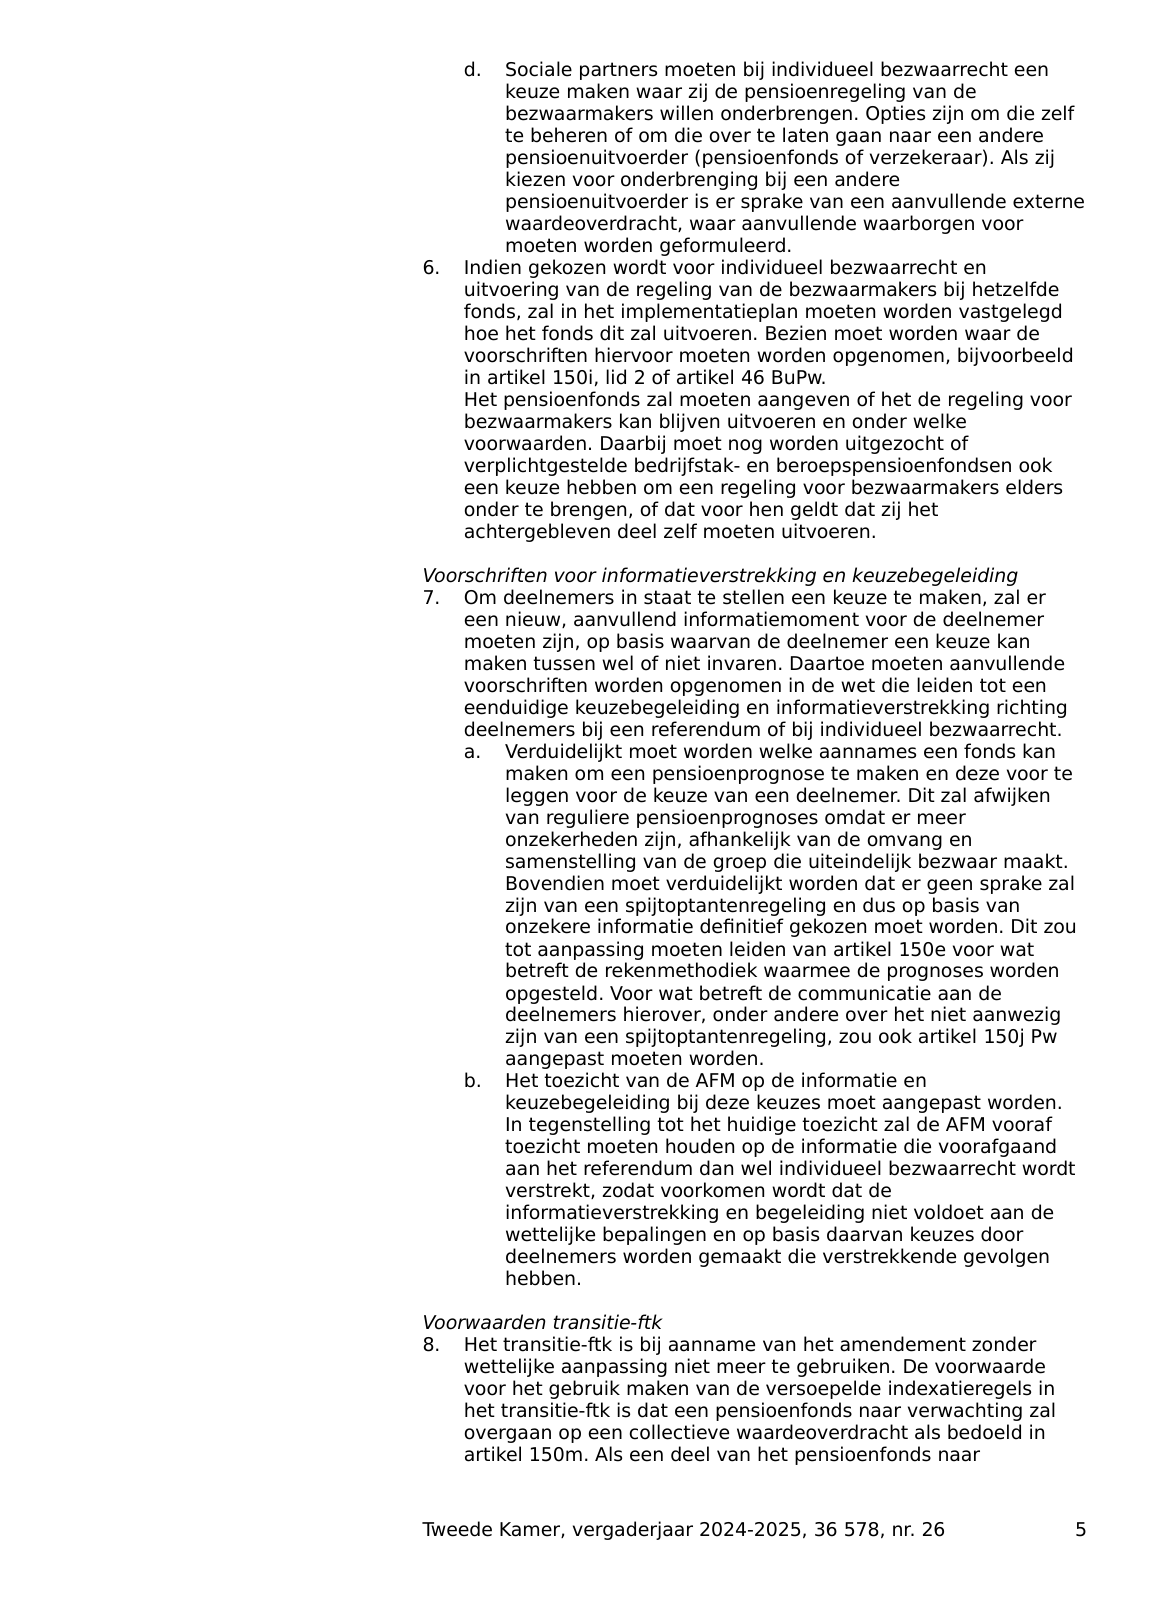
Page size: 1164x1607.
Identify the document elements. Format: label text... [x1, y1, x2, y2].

text 7. Om deelnemers in staat te stellen een keuze te maken, zal er een nieuw, aanvullend informatiemoment voor de deelnemer moeten zijn, op basis waarvan de deelnemer een keuze kan maken tussen wel of niet invaren. Daartoe moeten aanvullende voorschriften worden opgenomen in de wet die leiden tot een eenduidige keuzebegeleiding en informatieverstrekking richting deelnemers bij een referendum of bij individueel bezwaarrecht. [422, 587, 1087, 741]
text Het pensioenfonds zal moeten aangeven of het de regeling voor bezwaarmakers kan blijven uitvoeren en onder welke voorwaarden. Daarbij moet nog worden uitgezocht of verplichtgestelde bedrijfstak- en beroepspensioenfondsen ook een keuze hebben om een regeling voor bezwaarmakers elders onder te brengen, of dat voor hen geldt dat zij het achtergebleven deel zelf moeten uitvoeren. [464, 389, 1087, 543]
text d. Sociale partners moeten bij individueel bezwaarrecht een keuze maken waar zij de pensioenregeling van de bezwaarmakers willen onderbrengen. Opties zijn om die zelf te beheren of om die over te laten gaan naar een andere pensioenuitvoerder (pensioenfonds of verzekeraar). Als zij kiezen voor onderbrenging bij een andere pensioenuitvoerder is er sprake van een aanvullende externe waardeoverdracht, waar aanvullende waarborgen voor moeten worden geformuleerd. [464, 59, 1087, 257]
text 8. Het transitie-ftk is bij aanname van het amendement zonder wettelijke aanpassing niet meer te gebruiken. De voorwaarde voor het gebruik maken van de versoepelde indexatieregels in het transitie-ftk is dat een pensioenfonds naar verwachting zal overgaan op een collectieve waardeoverdracht als bedoeld in artikel 150m. Als een deel van het pensioenfonds naar [422, 1334, 1087, 1466]
subtitle Voorschriften voor informatieverstrekking en keuzebegeleiding [422, 565, 1087, 587]
text 6. Indien gekozen wordt voor individueel bezwaarrecht en uitvoering van de regeling van de bezwaarmakers bij hetzelfde fonds, zal in het implementatieplan moeten worden vastgelegd hoe het fonds dit zal uitvoeren. Bezien moet worden waar de voorschriften hiervoor moeten worden opgenomen, bijvoorbeeld in artikel 150i, lid 2 of artikel 46 BuPw. [422, 257, 1087, 389]
text a. Verduidelijkt moet worden welke aannames een fonds kan maken om een pensioenprognose te maken en deze voor te leggen voor de keuze van een deelnemer. Dit zal afwijken van reguliere pensioenprognoses omdat er meer onzekerheden zijn, afhankelijk van de omvang en samenstelling van de groep die uiteindelijk bezwaar maakt. Bovendien moet verduidelijkt worden dat er geen sprake zal zijn van een spijtoptantenregeling en dus op basis van onzekere informatie definitief gekozen moet worden. Dit zou tot aanpassing moeten leiden van artikel 150e voor wat betreft de rekenmethodiek waarmee de prognoses worden opgesteld. Voor wat betreft de communicatie aan de deelnemers hierover, onder andere over het niet aanwezig zijn van een spijtoptantenregeling, zou ook artikel 150j Pw aangepast moeten worden. [464, 741, 1087, 1070]
text b. Het toezicht van de AFM op de informatie en keuzebegeleiding bij deze keuzes moet aangepast worden. In tegenstelling tot het huidige toezicht zal de AFM vooraf toezicht moeten houden op de informatie die voorafgaand aan het referendum dan wel individueel bezwaarrecht wordt verstrekt, zodat voorkomen wordt dat de informatieverstrekking en begeleiding niet voldoet aan de wettelijke bepalingen en op basis daarvan keuzes door deelnemers worden gemaakt die verstrekkende gevolgen hebben. [464, 1070, 1087, 1290]
subtitle Voorwaarden transitie-ftk [422, 1312, 1087, 1334]
